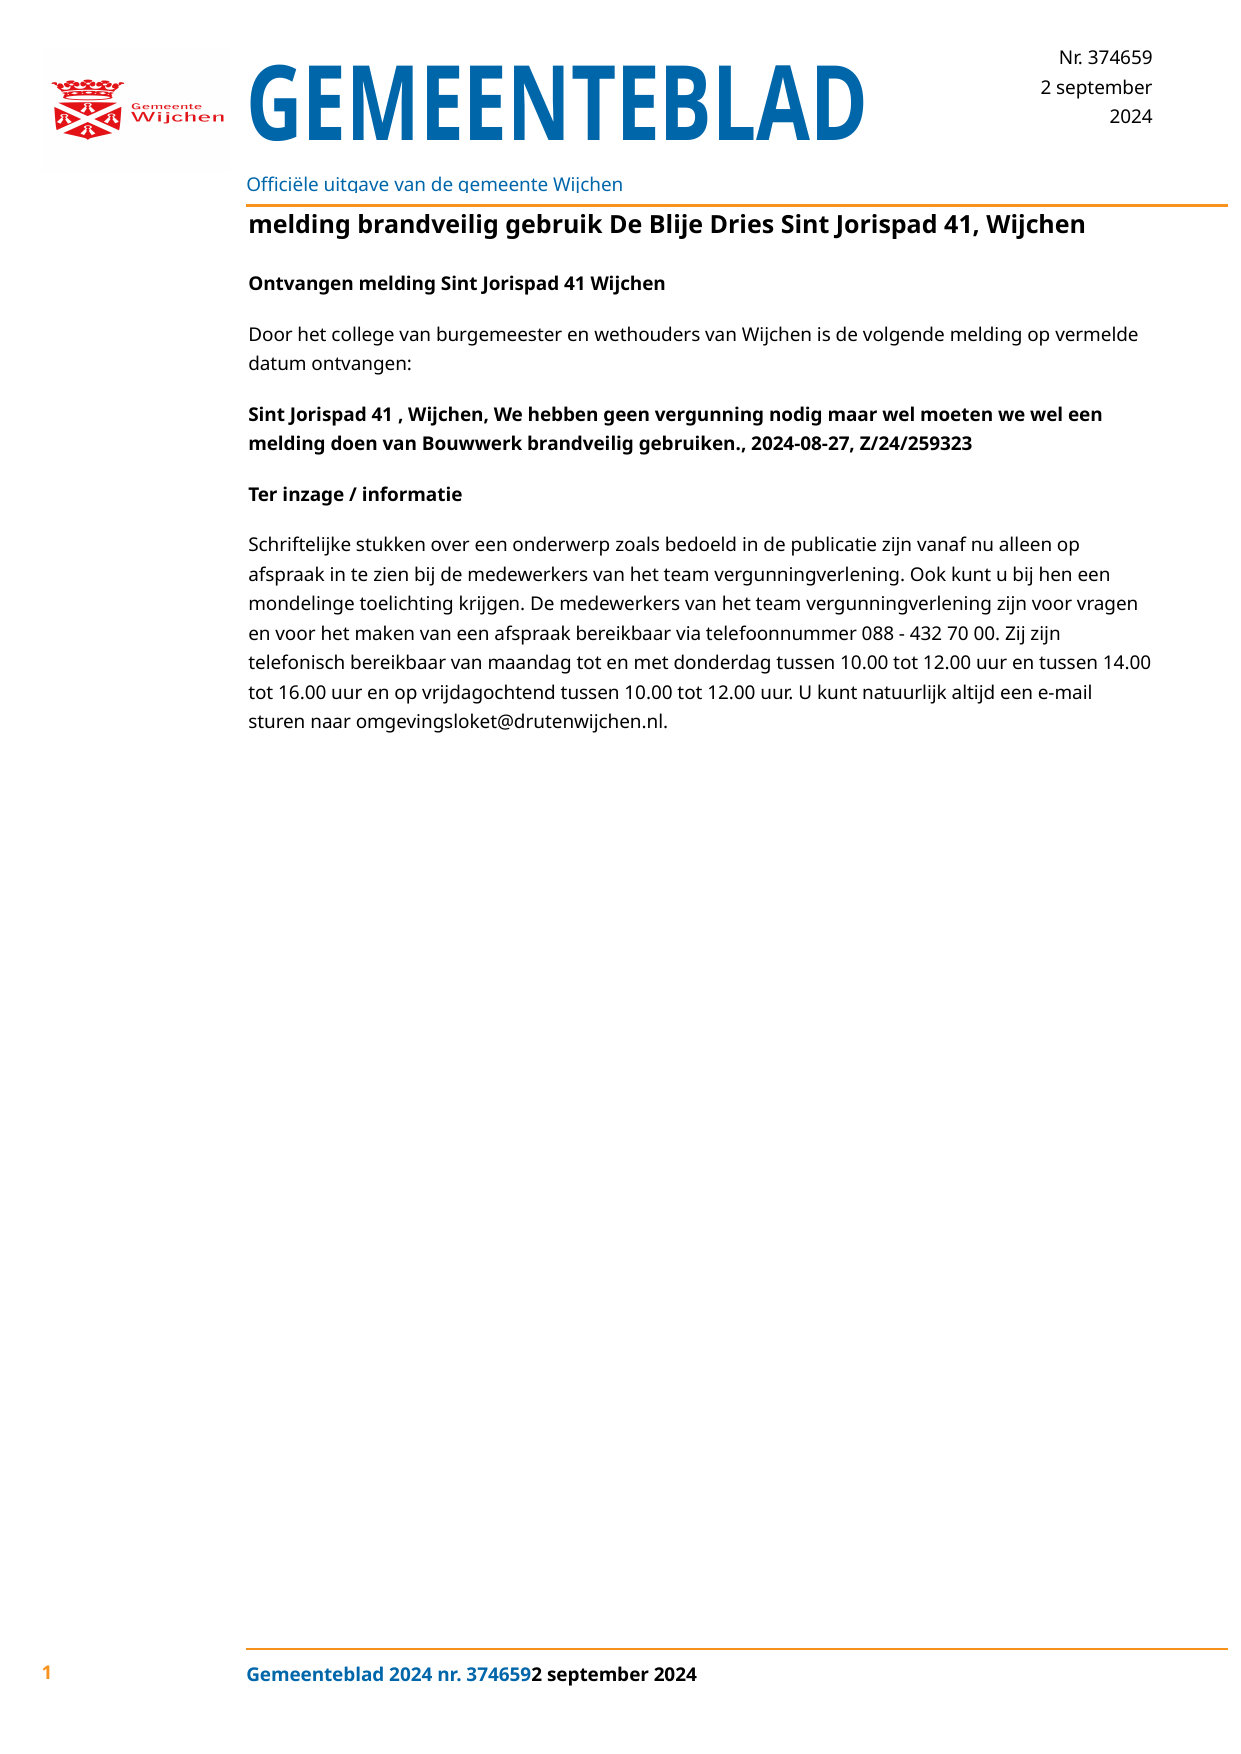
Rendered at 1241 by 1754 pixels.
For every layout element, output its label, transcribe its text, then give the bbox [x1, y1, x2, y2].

text Ontvangen melding Sint Jorispad 41 Wijchen [248, 270, 1152, 296]
text Schriftelijke stukken over een onderwerp zoals bedoeld in de publicatie zijn vanaf nu alleen op afspraak in te zien bij de medewerkers van het team vergunningverlening. Ook kunt u bij hen een mondelinge toelichting krijgen. De medewerkers van het team vergunningverlening zijn voor vragen en voor het maken van een afspraak bereikbaar via telefoonnummer 088 - 432 70 00. Zij zijn telefonisch bereikbaar van maandag tot en met donderdag tussen 10.00 tot 12.00 uur en tussen 14.00 tot 16.00 uur en op vrijdagochtend tussen 10.00 tot 12.00 uur. U kunt natuurlijk altijd een e-mail sturen naar omgevingsloket@drutenwijchen.nl. [248, 531, 1152, 734]
text melding brandveilig gebruik De Blije Dries Sint Jorispad 41, Wijchen [248, 207, 1152, 241]
text Door het college van burgemeester en wethouders van Wijchen is de volgende melding op vermelde datum ontvangen: [248, 321, 1152, 376]
picture [41, 47, 231, 172]
text Ter inzage / informatie [248, 481, 1152, 506]
text Sint Jorispad 41 , Wijchen, We hebben geen vergunning nodig maar wel moeten we wel een melding doen van Bouwwerk brandveilig gebruiken., 2024-08-27, Z/24/259323 [248, 401, 1152, 456]
